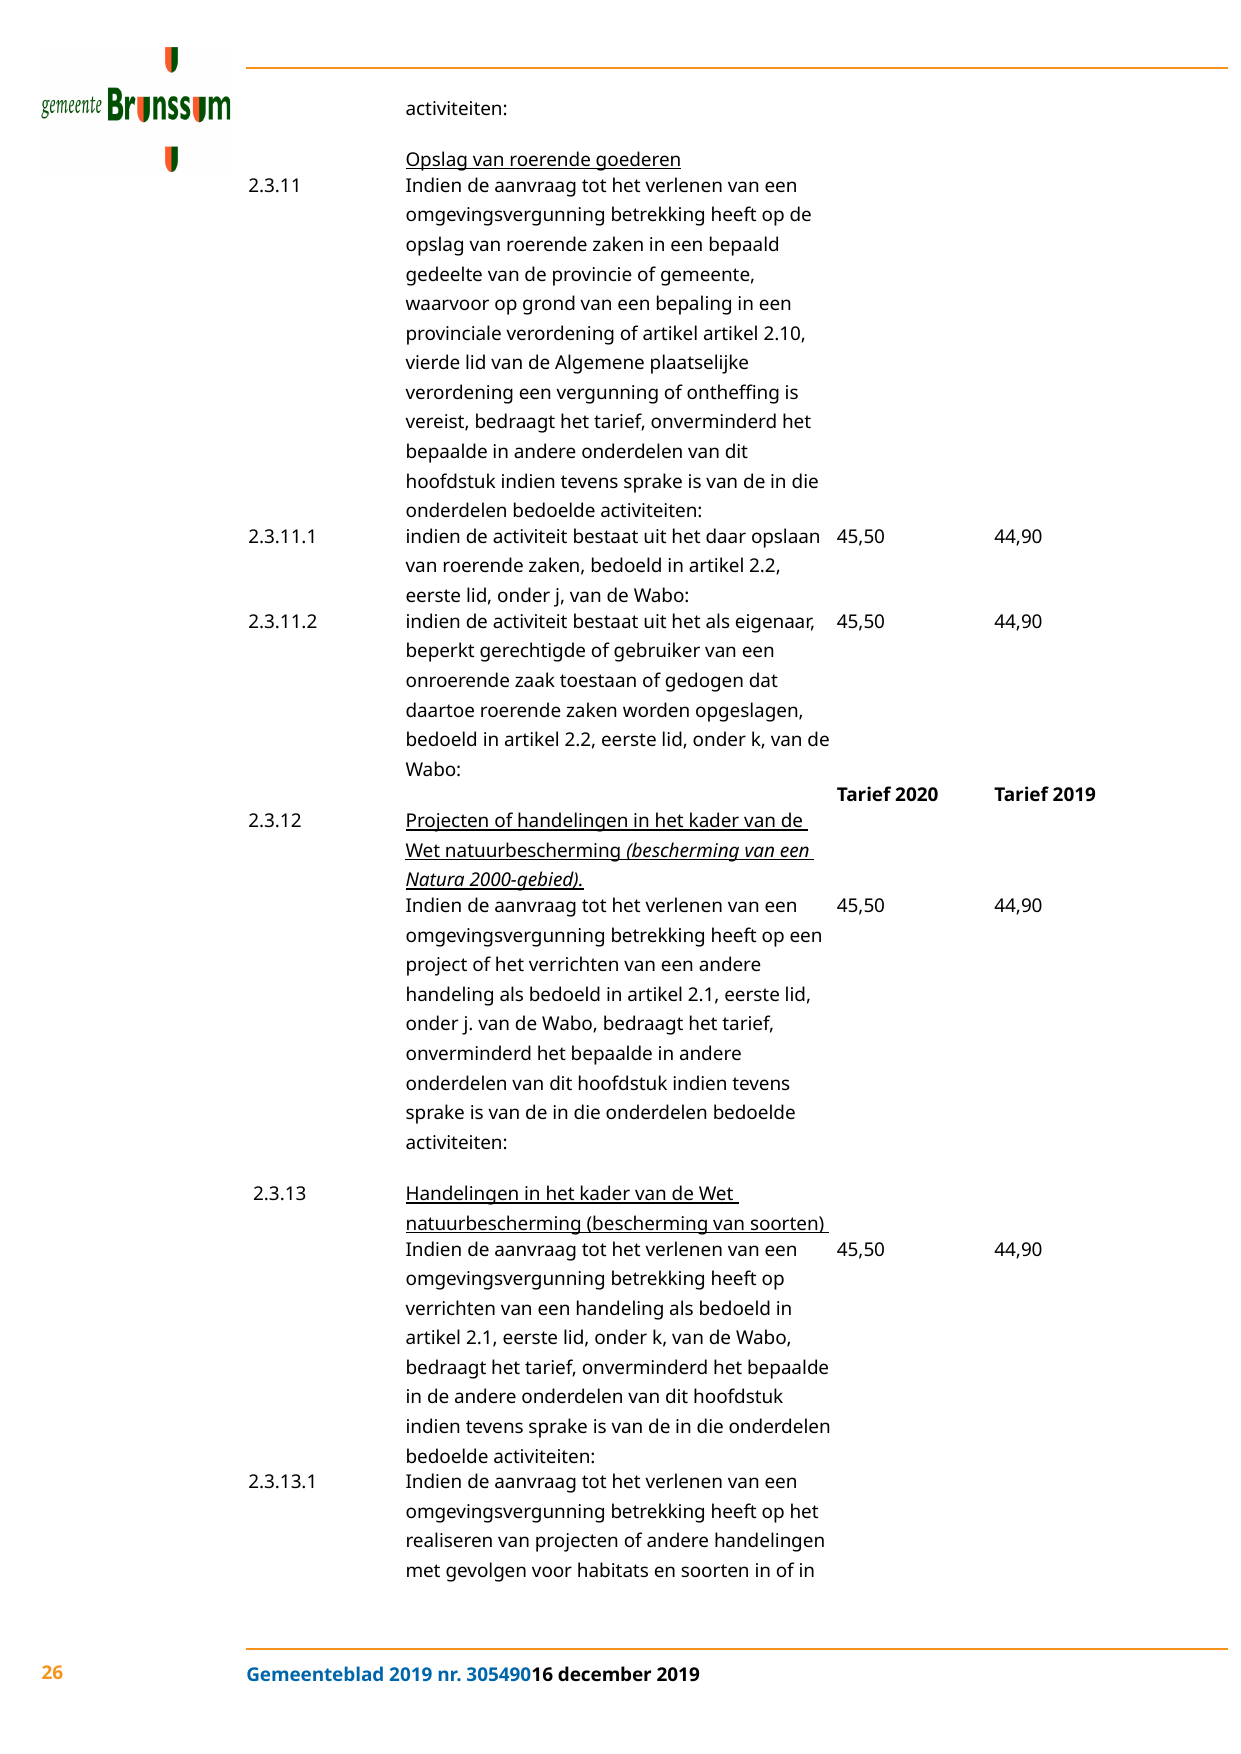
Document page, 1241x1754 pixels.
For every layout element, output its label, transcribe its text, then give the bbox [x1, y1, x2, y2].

table_cell [837, 808, 994, 892]
table_cell 2.3.11.1 [248, 523, 405, 608]
table_cell [994, 1469, 1152, 1583]
table_cell [837, 1155, 994, 1180]
table_cell [994, 121, 1152, 146]
table_cell 2.3.13 [248, 1180, 405, 1236]
table_cell [405, 121, 837, 146]
table_cell [837, 1180, 994, 1236]
table_cell Tarief 2020 [837, 782, 994, 807]
table_cell [248, 892, 405, 1155]
picture [41, 47, 231, 172]
table_cell 44,90 [994, 523, 1152, 608]
table_cell [994, 95, 1152, 121]
table_cell indien de activiteit bestaat uit het daar opslaan van roerende zaken, bedoeld in artikel 2.2, eerste lid, onder j, van de Wabo: [405, 523, 837, 608]
table_cell [248, 95, 405, 121]
table_cell [248, 782, 405, 807]
table_cell [994, 146, 1152, 172]
table_cell 45,50 [837, 892, 994, 1155]
table_cell Indien de aanvraag tot het verlenen van een omgevingsvergunning betrekking heeft op een project of het verrichten van een andere handeling als bedoeld in artikel 2.1, eerste lid, onder j. van de Wabo, bedraagt het tarief, onverminderd het bepaalde in andere onderdelen van dit hoofdstuk indien tevens sprake is van de in die onderdelen bedoelde activiteiten: [405, 892, 837, 1155]
table_cell Tarief 2019 [994, 782, 1152, 807]
table_cell Indien de aanvraag tot het verlenen van een omgevingsvergunning betrekking heeft op de opslag van roerende zaken in een bepaald gedeelte van de provincie of gemeente, waarvoor op grond van een bepaling in een provinciale verordening of artikel artikel 2.10, vierde lid van de Algemene plaatselijke verordening een vergunning of ontheffing is vereist, bedraagt het tarief, onverminderd het bepaalde in andere onderdelen van dit hoofdstuk indien tevens sprake is van de in die onderdelen bedoelde activiteiten: [405, 172, 837, 523]
table_cell indien de activiteit bestaat uit het als eigenaar, beperkt gerechtigde of gebruiker van een onroerende zaak toestaan of gedogen dat daartoe roerende zaken worden opgeslagen, bedoeld in artikel 2.2, eerste lid, onder k, van de Wabo: [405, 608, 837, 782]
table_cell 2.3.13.1 [248, 1469, 405, 1583]
table_cell 44,90 [994, 608, 1152, 782]
table_cell activiteiten: [405, 95, 837, 121]
table_cell 44,90 [994, 892, 1152, 1155]
table_cell [248, 146, 405, 172]
table_cell [405, 1155, 837, 1180]
table_cell [837, 146, 994, 172]
table_cell 2.3.12 [248, 808, 405, 892]
table_cell [248, 121, 405, 146]
table_cell Handelingen in het kader van de Wet natuurbescherming (bescherming van soorten) [405, 1180, 837, 1236]
table_cell [837, 1469, 994, 1583]
table_cell [994, 1180, 1152, 1236]
table_cell [837, 121, 994, 146]
table_cell Projecten of handelingen in het kader van de Wet natuurbescherming (bescherming van een Natura 2000-gebied). [405, 808, 837, 892]
table_cell [994, 1155, 1152, 1180]
table_cell Indien de aanvraag tot het verlenen van een omgevingsvergunning betrekking heeft op het realiseren van projecten of andere handelingen met gevolgen voor habitats en soorten in of in [405, 1469, 837, 1583]
table_cell [994, 172, 1152, 523]
table_cell [837, 95, 994, 121]
table_cell [837, 172, 994, 523]
table_cell [405, 782, 837, 807]
table_cell Opslag van roerende goederen [405, 146, 837, 172]
table_cell 45,50 [837, 608, 994, 782]
table_cell 2.3.11.2 [248, 608, 405, 782]
table_cell [248, 1236, 405, 1468]
table_cell 45,50 [837, 523, 994, 608]
table_cell Indien de aanvraag tot het verlenen van een omgevingsvergunning betrekking heeft op verrichten van een handeling als bedoeld in artikel 2.1, eerste lid, onder k, van de Wabo, bedraagt het tarief, onverminderd het bepaalde in de andere onderdelen van dit hoofdstuk indien tevens sprake is van de in die onderdelen bedoelde activiteiten: [405, 1236, 837, 1468]
table_cell [994, 808, 1152, 892]
table_cell 44,90 [994, 1236, 1152, 1468]
table_cell 45,50 [837, 1236, 994, 1468]
table_cell 2.3.11 [248, 172, 405, 523]
table_cell [248, 1155, 405, 1180]
